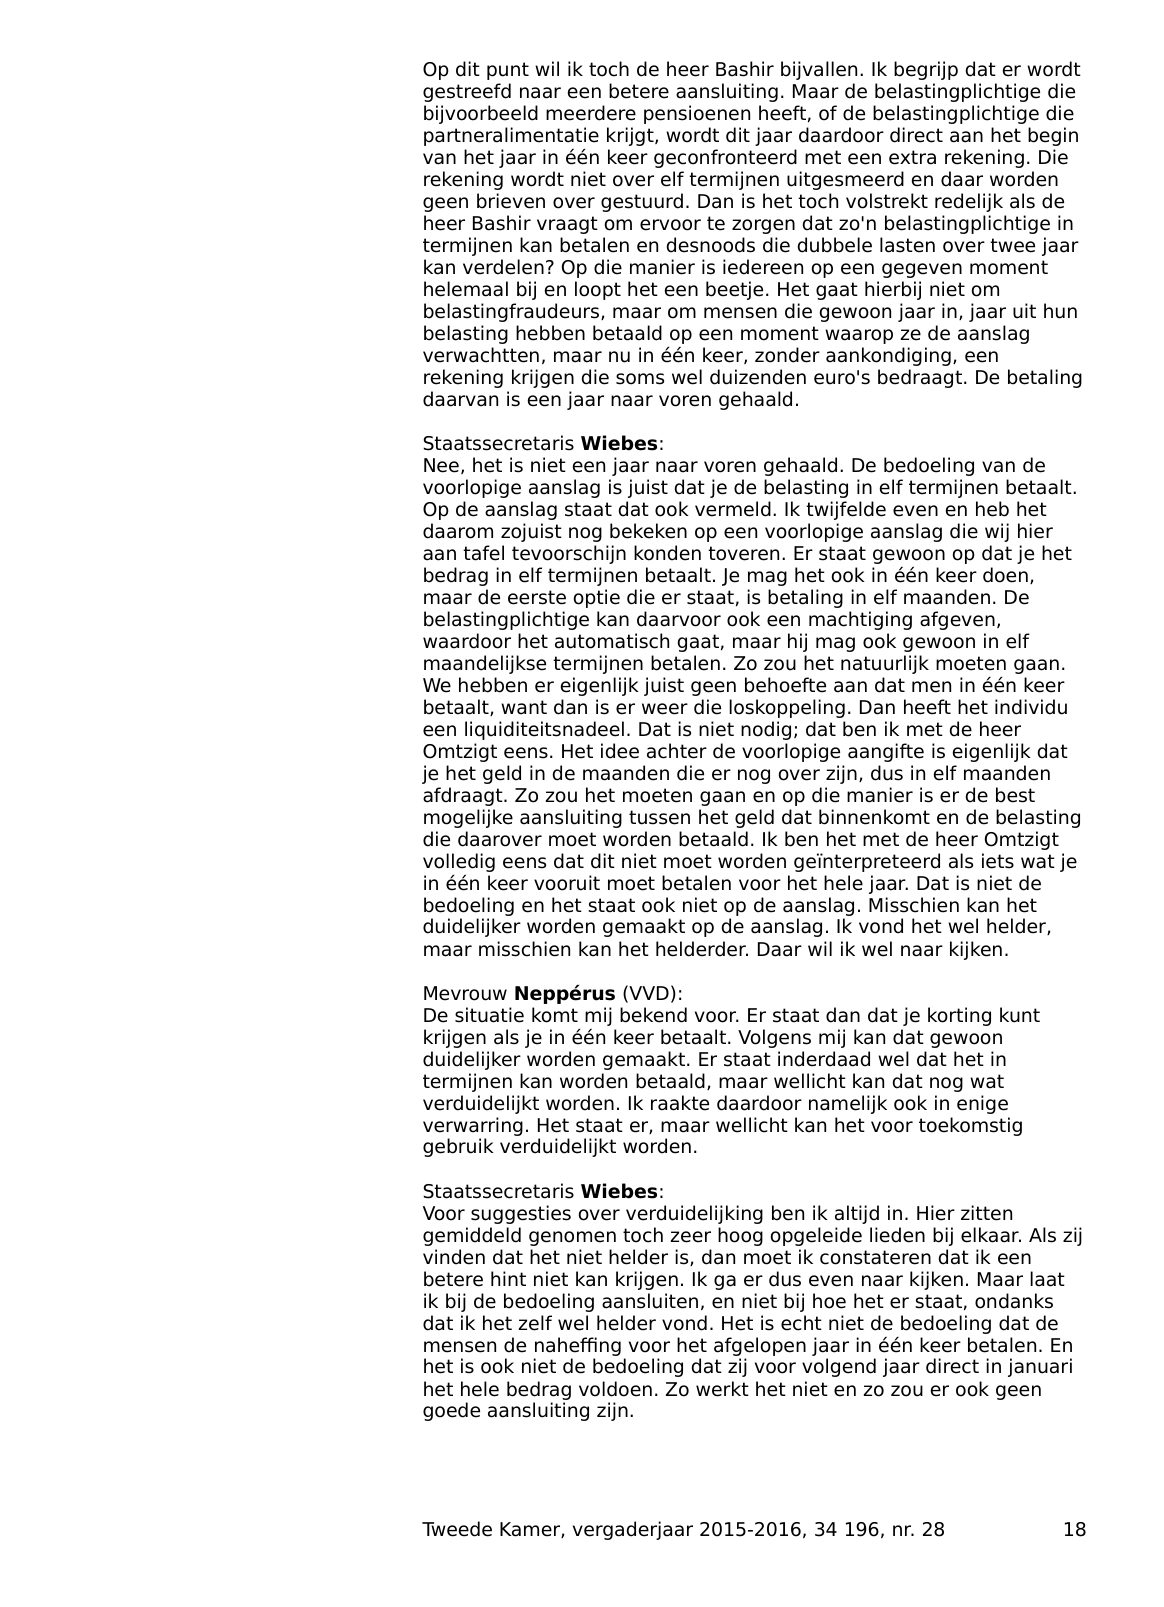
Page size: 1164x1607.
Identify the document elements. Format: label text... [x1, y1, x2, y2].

text De situatie komt mij bekend voor. Er staat dan dat je korting kunt krijgen als je in één keer betaalt. Volgens mij kan dat gewoon duidelijker worden gemaakt. Er staat inderdaad wel dat het in termijnen kan worden betaald, maar wellicht kan dat nog wat verduidelijkt worden. Ik raakte daardoor namelijk ook in enige verwarring. Het staat er, maar wellicht kan het voor toekomstig gebruik verduidelijkt worden. [422, 1004, 1087, 1158]
text Staatssecretaris Wiebes: [422, 433, 1087, 455]
text Voor suggesties over verduidelijking ben ik altijd in. Hier zitten gemiddeld genomen toch zeer hoog opgeleide lieden bij elkaar. Als zij vinden dat het niet helder is, dan moet ik constateren dat ik een betere hint niet kan krijgen. Ik ga er dus even naar kijken. Maar laat ik bij de bedoeling aansluiten, en niet bij hoe het er staat, ondanks dat ik het zelf wel helder vond. Het is echt niet de bedoeling dat de mensen de naheffing voor het afgelopen jaar in één keer betalen. En het is ook niet de bedoeling dat zij voor volgend jaar direct in januari het hele bedrag voldoen. Zo werkt het niet en zo zou er ook geen goede aansluiting zijn. [422, 1203, 1087, 1422]
text Staatssecretaris Wiebes: [422, 1181, 1087, 1203]
text Op dit punt wil ik toch de heer Bashir bijvallen. Ik begrijp dat er wordt gestreefd naar een betere aansluiting. Maar de belastingplichtige die bijvoorbeeld meerdere pensioenen heeft, of de belastingplichtige die partneralimentatie krijgt, wordt dit jaar daardoor direct aan het begin van het jaar in één keer geconfronteerd met een extra rekening. Die rekening wordt niet over elf termijnen uitgesmeerd en daar worden geen brieven over gestuurd. Dan is het toch volstrekt redelijk als de heer Bashir vraagt om ervoor te zorgen dat zo'n belastingplichtige in termijnen kan betalen en desnoods die dubbele lasten over twee jaar kan verdelen? Op die manier is iedereen op een gegeven moment helemaal bij en loopt het een beetje. Het gaat hierbij niet om belastingfraudeurs, maar om mensen die gewoon jaar in, jaar uit hun belasting hebben betaald op een moment waarop ze de aanslag verwachtten, maar nu in één keer, zonder aankondiging, een rekening krijgen die soms wel duizenden euro's bedraagt. De betaling daarvan is een jaar naar voren gehaald. [422, 59, 1087, 411]
text Mevrouw Neppérus (VVD): [422, 983, 1087, 1004]
text Nee, het is niet een jaar naar voren gehaald. De bedoeling van de voorlopige aanslag is juist dat je de belasting in elf termijnen betaalt. Op de aanslag staat dat ook vermeld. Ik twijfelde even en heb het daarom zojuist nog bekeken op een voorlopige aanslag die wij hier aan tafel tevoorschijn konden toveren. Er staat gewoon op dat je het bedrag in elf termijnen betaalt. Je mag het ook in één keer doen, maar de eerste optie die er staat, is betaling in elf maanden. De belastingplichtige kan daarvoor ook een machtiging afgeven, waardoor het automatisch gaat, maar hij mag ook gewoon in elf maandelijkse termijnen betalen. Zo zou het natuurlijk moeten gaan. We hebben er eigenlijk juist geen behoefte aan dat men in één keer betaalt, want dan is er weer die loskoppeling. Dan heeft het individu een liquiditeitsnadeel. Dat is niet nodig; dat ben ik met de heer Omtzigt eens. Het idee achter de voorlopige aangifte is eigenlijk dat je het geld in de maanden die er nog over zijn, dus in elf maanden afdraagt. Zo zou het moeten gaan en op die manier is er de best mogelijke aansluiting tussen het geld dat binnenkomt en de belasting die daarover moet worden betaald. Ik ben het met de heer Omtzigt volledig eens dat dit niet moet worden geïnterpreteerd als iets wat je in één keer vooruit moet betalen voor het hele jaar. Dat is niet de bedoeling en het staat ook niet op de aanslag. Misschien kan het duidelijker worden gemaakt op de aanslag. Ik vond het wel helder, maar misschien kan het helderder. Daar wil ik wel naar kijken. [422, 455, 1087, 960]
